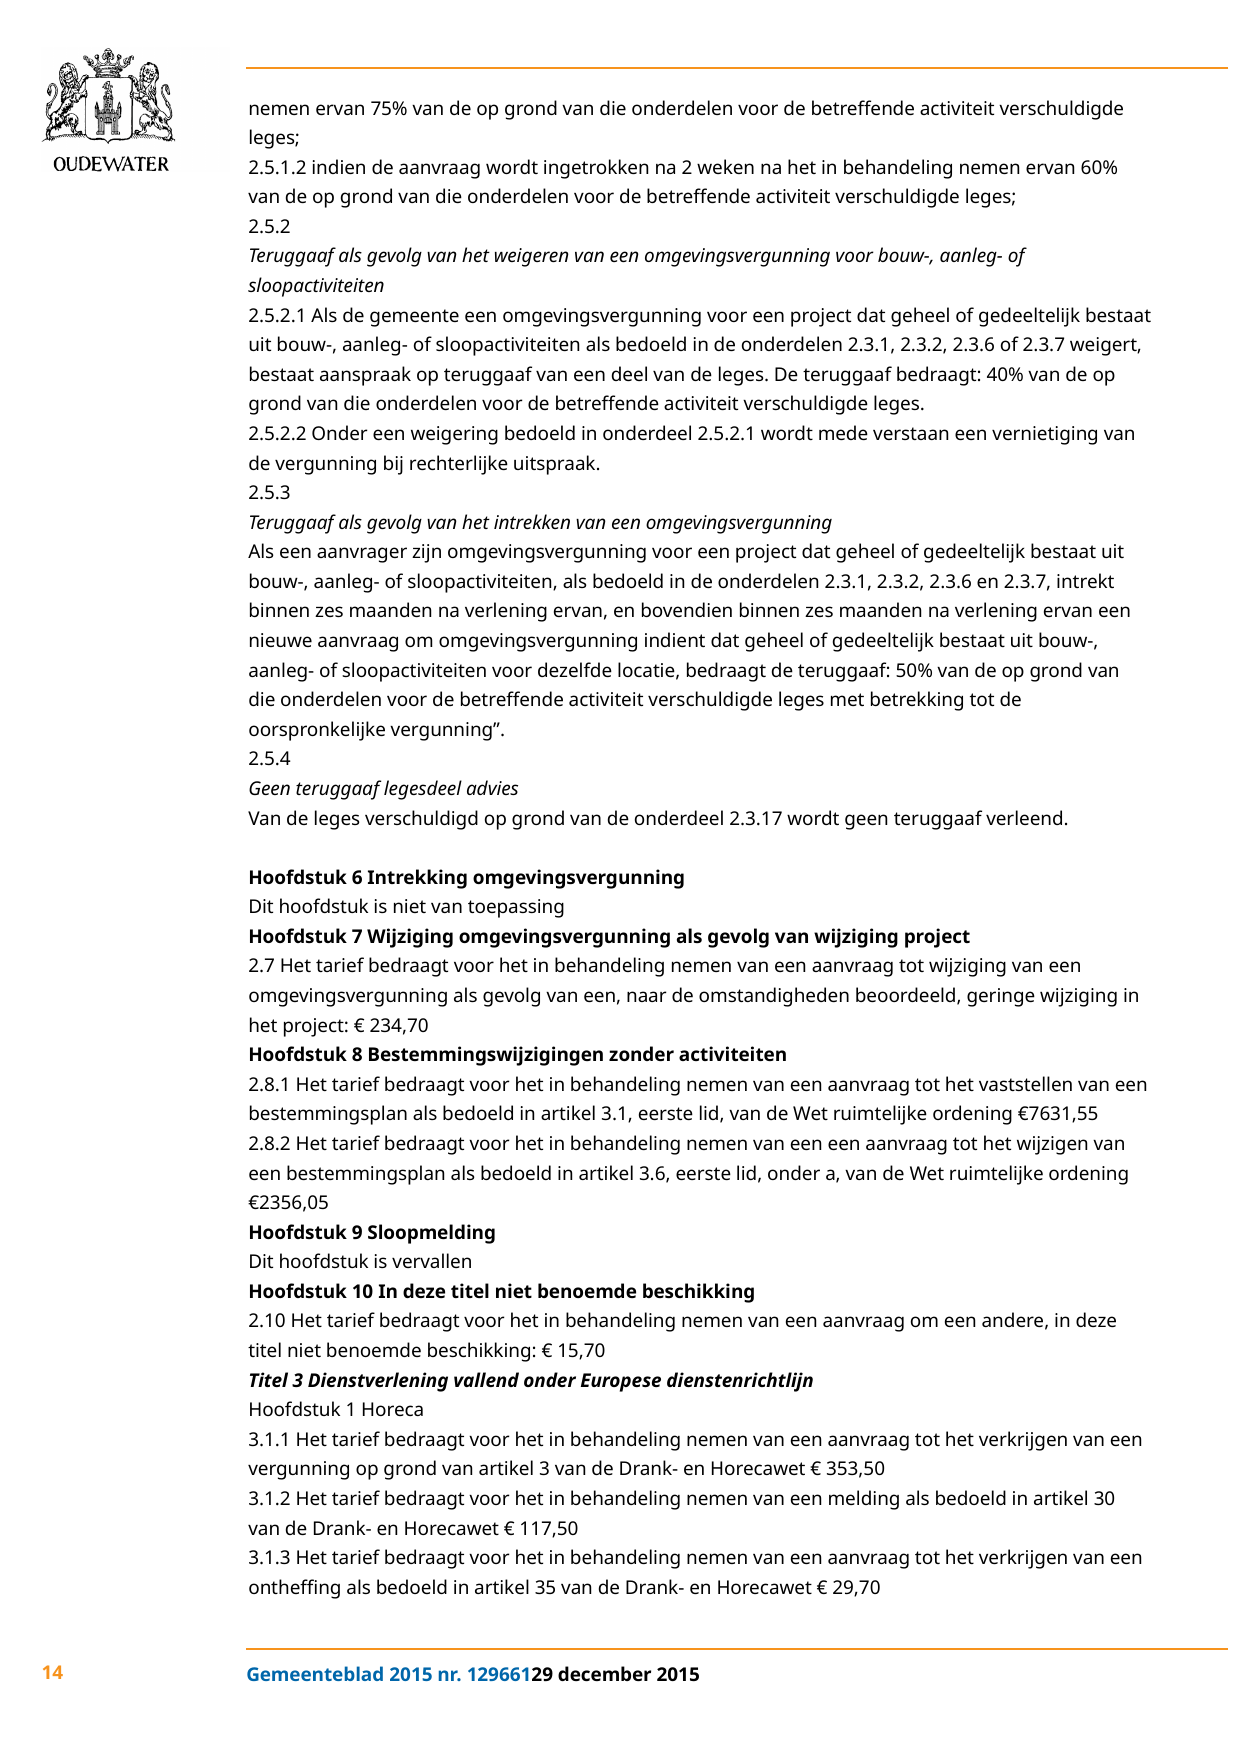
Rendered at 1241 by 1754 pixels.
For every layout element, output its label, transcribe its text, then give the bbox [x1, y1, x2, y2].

text 3.1.1 Het tarief bedraagt voor het in behandeling nemen van een aanvraag tot het verkrijgen van een vergunning op grond van artikel 3 van de Drank- en Horecawet € 353,50 [248, 1426, 1152, 1481]
text 3.1.3 Het tarief bedraagt voor het in behandeling nemen van een aanvraag tot het verkrijgen van een ontheffing als bedoeld in artikel 35 van de Drank- en Horecawet € 29,70 [248, 1544, 1152, 1600]
text Hoofdstuk 8 Bestemmingswijzigingen zonder activiteiten [248, 1041, 1152, 1067]
text Hoofdstuk 1 Horeca [248, 1396, 1152, 1422]
text 3.1.2 Het tarief bedraagt voor het in behandeling nemen van een melding als bedoeld in artikel 30 van de Drank- en Horecawet € 117,50 [248, 1485, 1152, 1541]
picture [41, 47, 231, 172]
text 2.5.3 [248, 479, 1152, 505]
text Hoofdstuk 6 Intrekking omgevingsvergunning [248, 864, 1152, 890]
text nemen ervan 75% van de op grond van die onderdelen voor de betreffende activiteit verschuldigde leges; [248, 95, 1152, 150]
text 2.5.1.2 indien de aanvraag wordt ingetrokken na 2 weken na het in behandeling nemen ervan 60% van de op grond van die onderdelen voor de betreffende activiteit verschuldigde leges; [248, 154, 1152, 209]
text Titel 3 Dienstverlening vallend onder Europese dienstenrichtlijn [248, 1367, 1152, 1393]
text 2.8.1 Het tarief bedraagt voor het in behandeling nemen van een aanvraag tot het vaststellen van een bestemmingsplan als bedoeld in artikel 3.1, eerste lid, van de Wet ruimtelijke ordening €7631,55 [248, 1071, 1152, 1126]
text 2.5.2 [248, 213, 1152, 239]
text Hoofdstuk 7 Wijziging omgevingsvergunning als gevolg van wijziging project [248, 923, 1152, 949]
text Dit hoofdstuk is niet van toepassing [248, 893, 1152, 919]
text 2.5.2.1 Als de gemeente een omgevingsvergunning voor een project dat geheel of gedeeltelijk bestaat uit bouw-, aanleg- of sloopactiviteiten als bedoeld in de onderdelen 2.3.1, 2.3.2, 2.3.6 of 2.3.7 weigert, bestaat aanspraak op teruggaaf van een deel van de leges. De teruggaaf bedraagt: 40% van de op grond van die onderdelen voor de betreffende activiteit verschuldigde leges. [248, 302, 1152, 416]
text 2.8.2 Het tarief bedraagt voor het in behandeling nemen van een een aanvraag tot het wijzigen van een bestemmingsplan als bedoeld in artikel 3.6, eerste lid, onder a, van de Wet ruimtelijke ordening €2356,05 [248, 1130, 1152, 1215]
text 2.10 Het tarief bedraagt voor het in behandeling nemen van een aanvraag om een andere, in deze titel niet benoemde beschikking: € 15,70 [248, 1308, 1152, 1363]
text Als een aanvrager zijn omgevingsvergunning voor een project dat geheel of gedeeltelijk bestaat uit bouw-, aanleg- of sloopactiviteiten, als bedoeld in de onderdelen 2.3.1, 2.3.2, 2.3.6 en 2.3.7, intrekt binnen zes maanden na verlening ervan, en bovendien binnen zes maanden na verlening ervan een nieuwe aanvraag om omgevingsvergunning indient dat geheel of gedeeltelijk bestaat uit bouw-, aanleg- of sloopactiviteiten voor dezelfde locatie, bedraagt de teruggaaf: 50% van de op grond van die onderdelen voor de betreffende activiteit verschuldigde leges met betrekking tot de oorspronkelijke vergunning”. [248, 538, 1152, 742]
text Dit hoofdstuk is vervallen [248, 1248, 1152, 1274]
text 2.5.4 [248, 746, 1152, 771]
text Teruggaaf als gevolg van het weigeren van een omgevingsvergunning voor bouw-, aanleg- of sloopactiviteiten [248, 243, 1152, 298]
text 2.5.2.2 Onder een weigering bedoeld in onderdeel 2.5.2.1 wordt mede verstaan een vernietiging van de vergunning bij rechterlijke uitspraak. [248, 420, 1152, 476]
text Hoofdstuk 9 Sloopmelding [248, 1219, 1152, 1245]
text Hoofdstuk 10 In deze titel niet benoemde beschikking [248, 1278, 1152, 1304]
text 2.7 Het tarief bedraagt voor het in behandeling nemen van een aanvraag tot wijziging van een omgevingsvergunning als gevolg van een, naar de omstandigheden beoordeeld, geringe wijziging in het project: € 234,70 [248, 953, 1152, 1038]
text Van de leges verschuldigd op grond van de onderdeel 2.3.17 wordt geen teruggaaf verleend. [248, 805, 1152, 831]
text Geen teruggaaf legesdeel advies [248, 775, 1152, 801]
text Teruggaaf als gevolg van het intrekken van een omgevingsvergunning [248, 509, 1152, 535]
